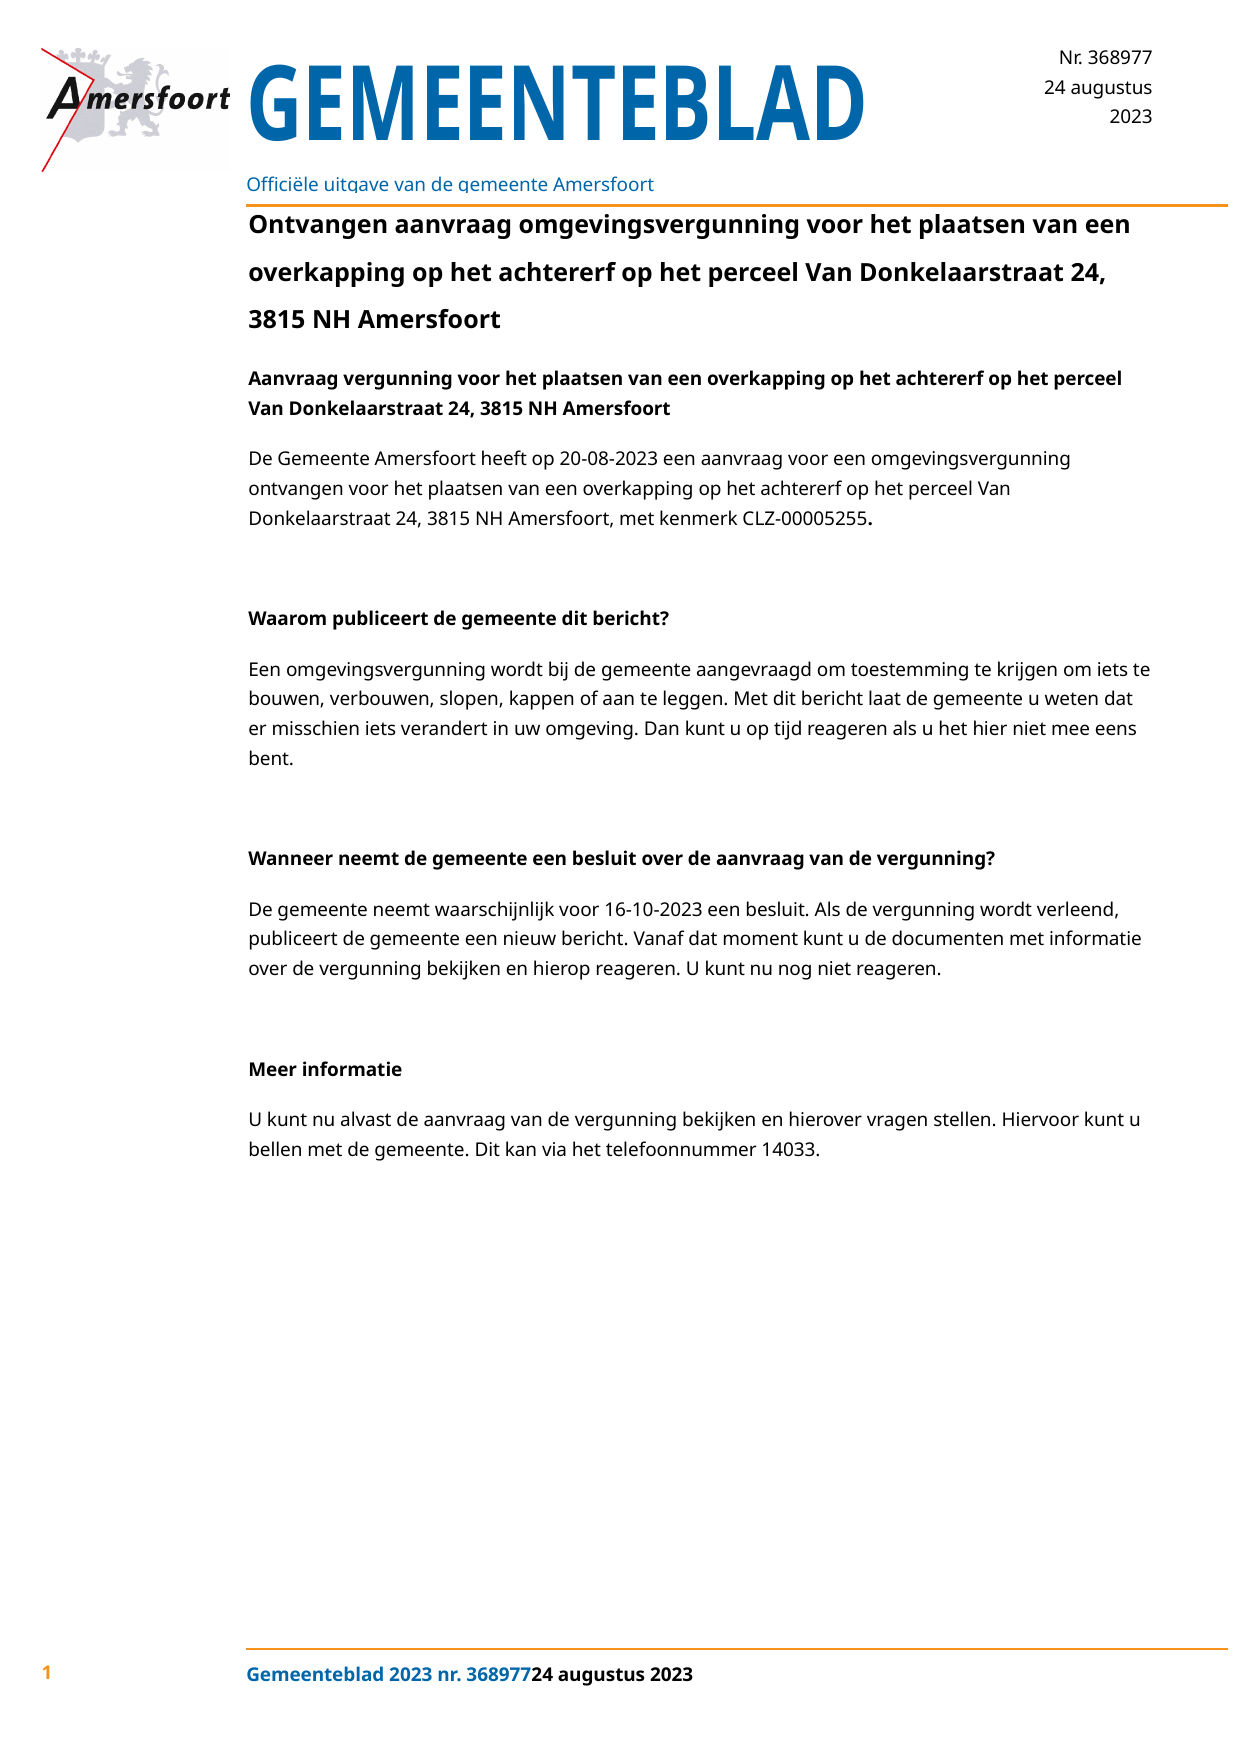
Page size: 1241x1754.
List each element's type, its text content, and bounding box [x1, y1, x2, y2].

text Aanvraag vergunning voor het plaatsen van een overkapping op het achtererf op het perceel Van Donkelaarstraat 24, 3815 NH Amersfoort [248, 366, 1152, 421]
text Ontvangen aanvraag omgevingsvergunning voor het plaatsen van een overkapping op het achtererf op het perceel Van Donkelaarstraat 24, 3815 NH Amersfoort [248, 207, 1152, 336]
text De Gemeente Amersfoort heeft op 20-08-2023 een aanvraag voor een omgevingsvergunning ontvangen voor het plaatsen van een overkapping op het achtererf op het perceel Van Donkelaarstraat 24, 3815 NH Amersfoort, met kenmerk CLZ-00005255. [248, 446, 1152, 530]
picture [41, 47, 231, 172]
text Een omgevingsvergunning wordt bij de gemeente aangevraagd om toestemming te krijgen om iets te bouwen, verbouwen, slopen, kappen of aan te leggen. Met dit bericht laat de gemeente u weten dat er misschien iets verandert in uw omgeving. Dan kunt u op tijd reageren als u het hier niet mee eens bent. [248, 656, 1152, 770]
text U kunt nu alvast de aanvraag van de vergunning bekijken en hierover vragen stellen. Hiervoor kunt u bellen met de gemeente. Dit kan via het telefoonnummer 14033. [248, 1106, 1152, 1162]
text Wanneer neemt de gemeente een besluit over de aanvraag van de vergunning? [248, 846, 1152, 871]
text Waarom publiceert de gemeente dit bericht? [248, 606, 1152, 631]
text Meer informatie [248, 1056, 1152, 1082]
text De gemeente neemt waarschijnlijk voor 16-10-2023 een besluit. Als de vergunning wordt verleend, publiceert de gemeente een nieuw bericht. Vanaf dat moment kunt u de documenten met informatie over de vergunning bekijken en hierop reageren. U kunt nu nog niet reageren. [248, 896, 1152, 981]
